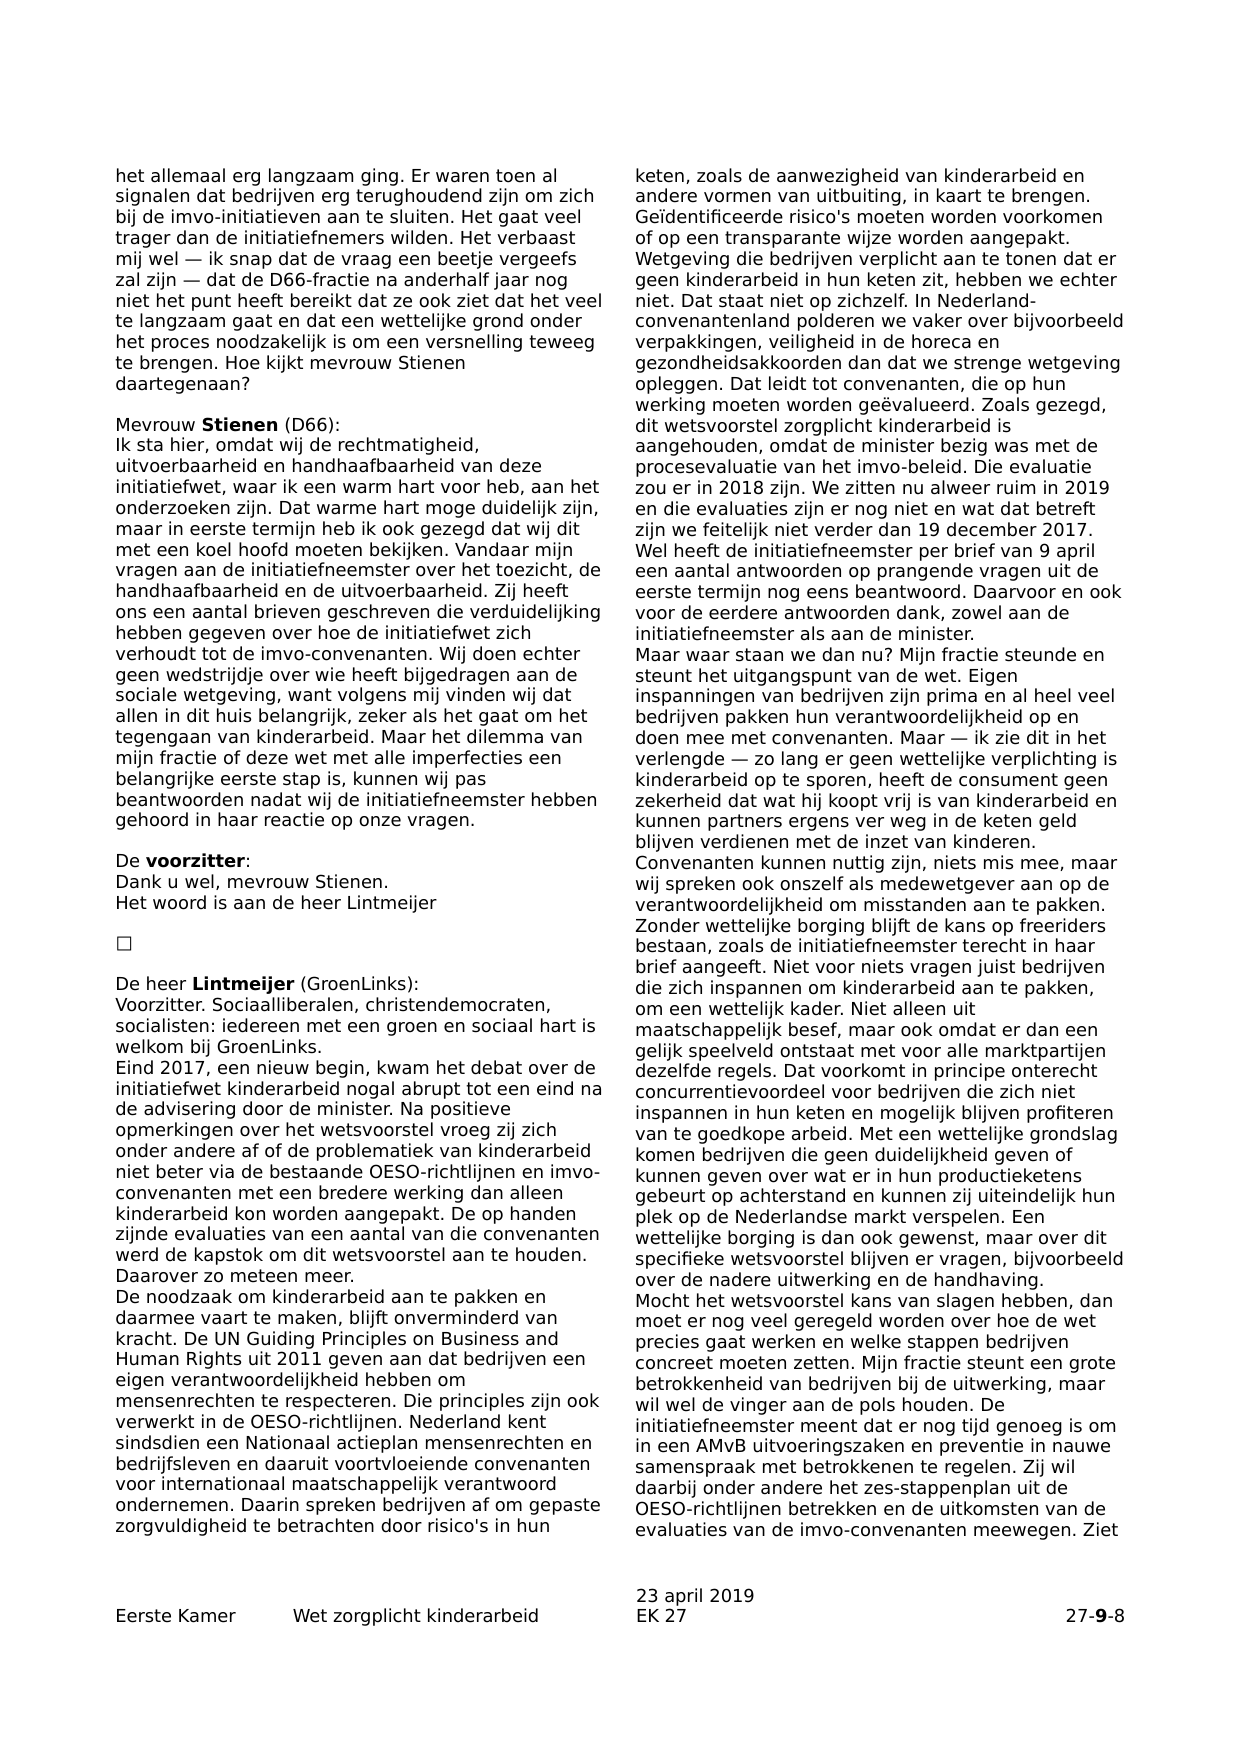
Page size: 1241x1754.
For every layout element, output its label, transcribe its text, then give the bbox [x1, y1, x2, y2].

text Voorzitter. Sociaalliberalen, christendemocraten, socialisten: iedereen met een groen en sociaal hart is welkom bij GroenLinks. [115, 995, 605, 1057]
text Mocht het wetsvoorstel kans van slagen hebben, dan moet er nog veel geregeld worden over hoe de wet precies gaat werken en welke stappen bedrijven concreet moeten zetten. Mijn fractie steunt een grote betrokkenheid van bedrijven bij de uitwerking, maar wil wel de vinger aan de pols houden. De initiatiefneemster meent dat er nog tijd genoeg is om in een AMvB uitvoeringszaken en preventie in nauwe samenspraak met betrokkenen te regelen. Zij wil daarbij onder andere het zes-stappenplan uit de OESO-richtlijnen betrekken en de uitkomsten van de evaluaties van de imvo-convenanten meewegen. Ziet [635, 1290, 1125, 1540]
text Het woord is aan de heer Lintmeijer [115, 893, 605, 913]
text Mevrouw Stienen (D66): [115, 414, 605, 435]
text De noodzaak om kinderarbeid aan te pakken en daarmee vaart te maken, blijft onverminderd van kracht. De UN Guiding Principles on Business and Human Rights uit 2011 geven aan dat bedrijven een eigen verantwoordelijkheid hebben om mensenrechten te respecteren. Die principles zijn ook verwerkt in de OESO-richtlijnen. Nederland kent sindsdien een Nationaal actieplan mensenrechten en bedrijfsleven en daaruit voortvloeiende convenanten voor internationaal maatschappelijk verantwoord ondernemen. Daarin spreken bedrijven af om gepaste zorgvuldigheid te betrachten door risico's in hun [115, 1287, 605, 1537]
text Ik sta hier, omdat wij de rechtmatigheid, uitvoerbaarheid en handhaafbaarheid van deze initiatiefwet, waar ik een warm hart voor heb, aan het onderzoeken zijn. Dat warme hart moge duidelijk zijn, maar in eerste termijn heb ik ook gezegd dat wij dit met een koel hoofd moeten bekijken. Vandaar mijn vragen aan de initiatiefneemster over het toezicht, de handhaafbaarheid en de uitvoerbaarheid. Zij heeft ons een aantal brieven geschreven die verduidelijking hebben gegeven over hoe de initiatiefwet zich verhoudt tot de imvo-convenanten. Wij doen echter geen wedstrijdje over wie heeft bijgedragen aan de sociale wetgeving, want volgens mij vinden wij dat allen in dit huis belangrijk, zeker als het gaat om het tegengaan van kinderarbeid. Maar het dilemma van mijn fractie of deze wet met alle imperfecties een belangrijke eerste stap is, kunnen wij pas beantwoorden nadat wij de initiatiefneemster hebben gehoord in haar reactie op onze vragen. [115, 435, 605, 831]
text Wetgeving die bedrijven verplicht aan te tonen dat er geen kinderarbeid in hun keten zit, hebben we echter niet. Dat staat niet op zichzelf. In Nederland-convenantenland polderen we vaker over bijvoorbeeld verpakkingen, veiligheid in de horeca en gezondheidsakkoorden dan dat we strenge wetgeving opleggen. Dat leidt tot convenanten, die op hun werking moeten worden geëvalueerd. Zoals gezegd, dit wetsvoorstel zorgplicht kinderarbeid is aangehouden, omdat de minister bezig was met de procesevaluatie van het imvo-beleid. Die evaluatie zou er in 2018 zijn. We zitten nu alweer ruim in 2019 en die evaluaties zijn er nog niet en wat dat betreft zijn we feitelijk niet verder dan 19 december 2017. Wel heeft de initiatiefneemster per brief van 9 april een aantal antwoorden op prangende vragen uit de eerste termijn nog eens beantwoord. Daarvoor en ook voor de eerdere antwoorden dank, zowel aan de initiatiefneemster als aan de minister. [635, 249, 1125, 644]
text ⬜ [115, 933, 605, 954]
text Maar waar staan we dan nu? Mijn fractie steunde en steunt het uitgangspunt van de wet. Eigen inspanningen van bedrijven zijn prima en al heel veel bedrijven pakken hun verantwoordelijkheid op en doen mee met convenanten. Maar — ik zie dit in het verlengde — zo lang er geen wettelijke verplichting is kinderarbeid op te sporen, heeft de consument geen zekerheid dat wat hij koopt vrij is van kinderarbeid en kunnen partners ergens ver weg in de keten geld blijven verdienen met de inzet van kinderen. Convenanten kunnen nuttig zijn, niets mis mee, maar wij spreken ook onszelf als medewetgever aan op de verantwoordelijkheid om misstanden aan te pakken. Zonder wettelijke borging blijft de kans op freeriders bestaan, zoals de initiatiefneemster terecht in haar brief aangeeft. Niet voor niets vragen juist bedrijven die zich inspannen om kinderarbeid aan te pakken, om een wettelijk kader. Niet alleen uit maatschappelijk besef, maar ook omdat er dan een gelijk speelveld ontstaat met voor alle marktpartijen dezelfde regels. Dat voorkomt in principe onterecht concurrentievoordeel voor bedrijven die zich niet inspannen in hun keten en mogelijk blijven profiteren van te goedkope arbeid. Met een wettelijke grondslag komen bedrijven die geen duidelijkheid geven of kunnen geven over wat er in hun productieketens gebeurt op achterstand en kunnen zij uiteindelijk hun plek op de Nederlandse markt verspelen. Een wettelijke borging is dan ook gewenst, maar over dit specifieke wetsvoorstel blijven er vragen, bijvoorbeeld over de nadere uitwerking en de handhaving. [635, 644, 1125, 1290]
text Eind 2017, een nieuw begin, kwam het debat over de initiatiefwet kinderarbeid nogal abrupt tot een eind na de advisering door de minister. Na positieve opmerkingen over het wetsvoorstel vroeg zij zich onder andere af of de problematiek van kinderarbeid niet beter via de bestaande OESO-richtlijnen en imvo-convenanten met een bredere werking dan alleen kinderarbeid kon worden aangepakt. De op handen zijnde evaluaties van een aantal van die convenanten werd de kapstok om dit wetsvoorstel aan te houden. Daarover zo meteen meer. [115, 1057, 605, 1287]
text het allemaal erg langzaam ging. Er waren toen al signalen dat bedrijven erg terughoudend zijn om zich bij de imvo-initiatieven aan te sluiten. Het gaat veel trager dan de initiatiefnemers wilden. Het verbaast mij wel — ik snap dat de vraag een beetje vergeefs zal zijn — dat de D66-fractie na anderhalf jaar nog niet het punt heeft bereikt dat ze ook ziet dat het veel te langzaam gaat en dat een wettelijke grond onder het proces noodzakelijk is om een versnelling teweeg te brengen. Hoe kijkt mevrouw Stienen daartegenaan? [115, 165, 605, 394]
text keten, zoals de aanwezigheid van kinderarbeid en andere vormen van uitbuiting, in kaart te brengen. Geïdentificeerde risico's moeten worden voorkomen of op een transparante wijze worden aangepakt. [635, 165, 1125, 249]
text De voorzitter: [115, 851, 605, 872]
text Dank u wel, mevrouw Stienen. [115, 872, 605, 893]
text De heer Lintmeijer (GroenLinks): [115, 974, 605, 995]
